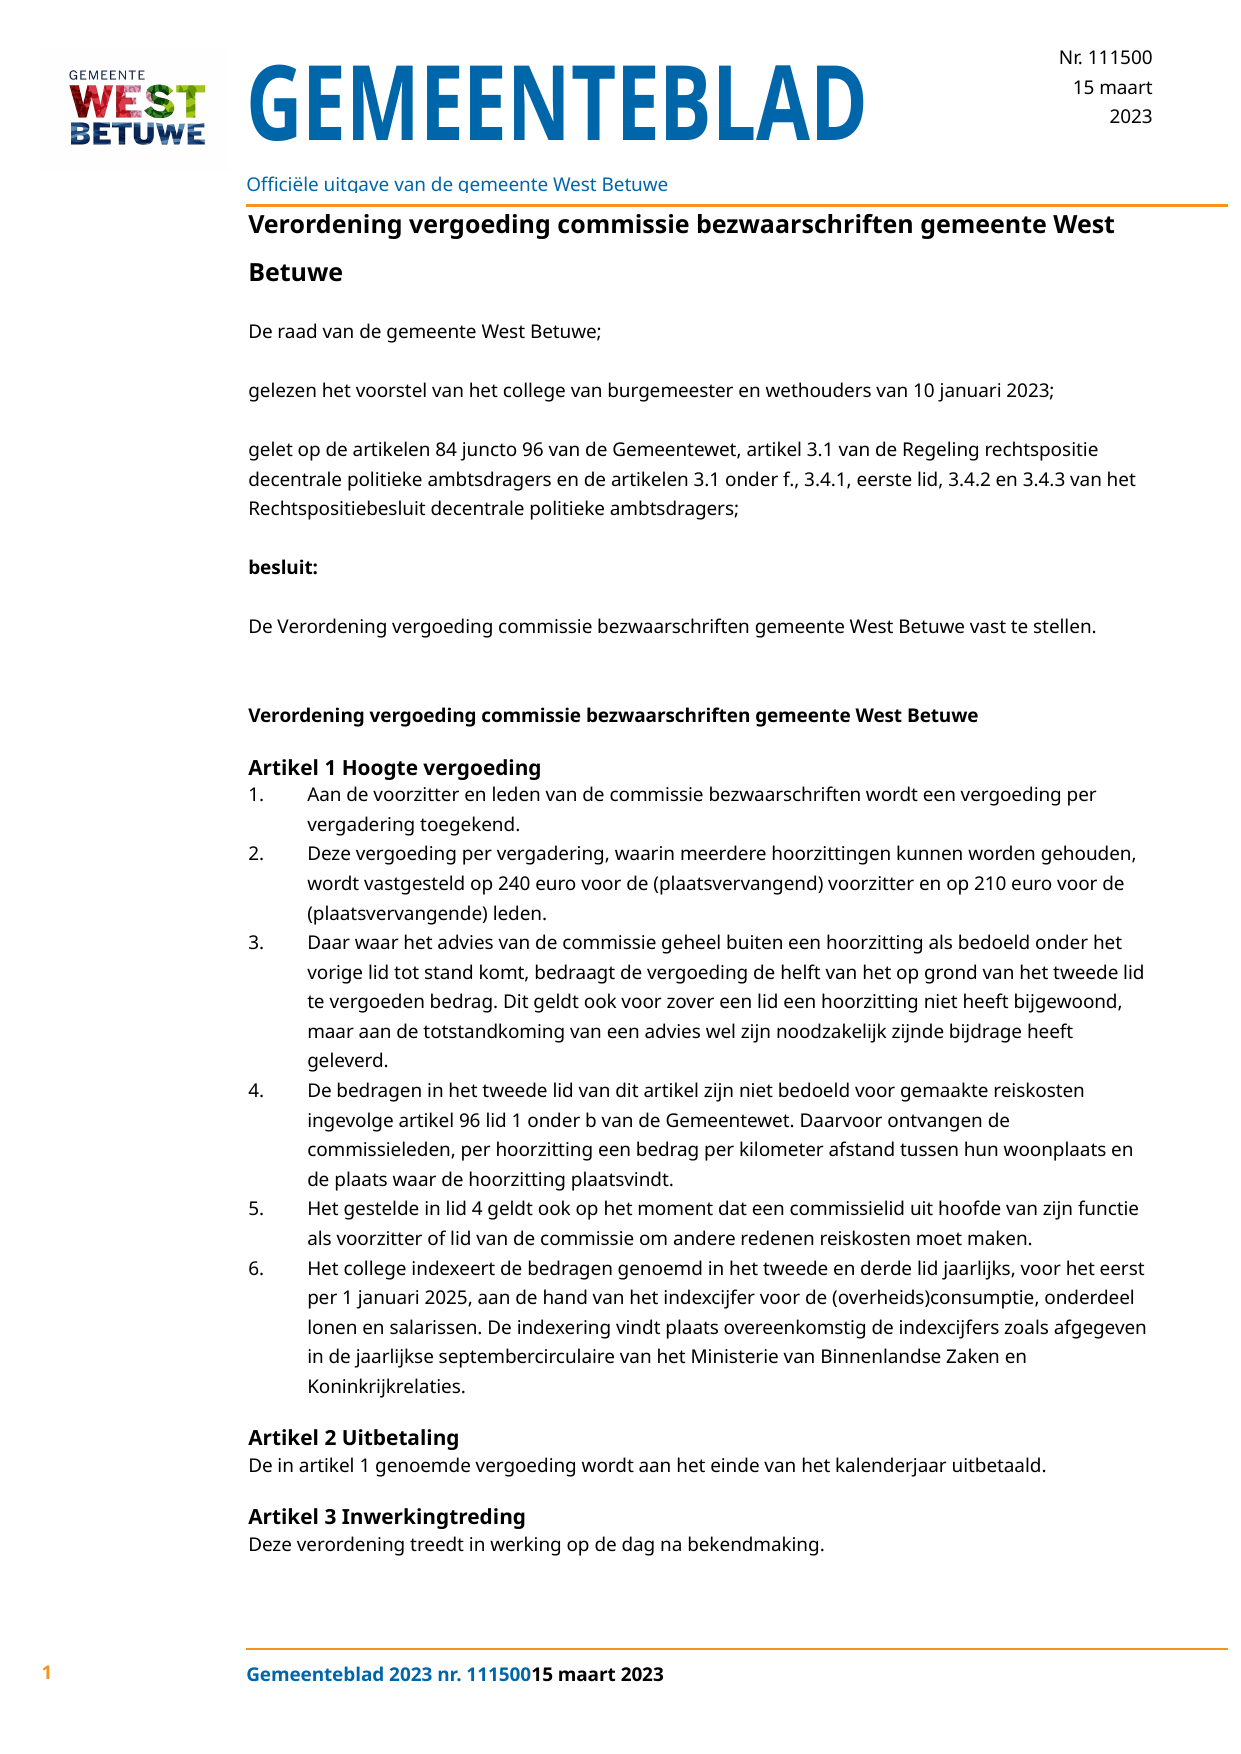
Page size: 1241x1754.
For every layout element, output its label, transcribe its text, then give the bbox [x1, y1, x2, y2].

text De Verordening vergoeding commissie bezwaarschriften gemeente West Betuwe vast te stellen. [248, 614, 1152, 639]
list Deze vergoeding per vergadering, waarin meerdere hoorzittingen kunnen worden gehouden, wordt vastgesteld op 240 euro voor de (plaatsvervangend) voorzitter en op 210 euro voor de (plaatsvervangende) leden. [248, 841, 1152, 925]
text Verordening vergoeding commissie bezwaarschriften gemeente West Betuwe [248, 702, 1152, 728]
text Artikel 1 Hoogte vergoeding [248, 753, 1152, 781]
text gelezen het voorstel van het college van burgemeester en wethouders van 10 januari 2023; [248, 377, 1152, 403]
text Verordening vergoeding commissie bezwaarschriften gemeente West Betuwe [248, 207, 1152, 288]
text De in artikel 1 genoemde vergoeding wordt aan het einde van het kalenderjaar uitbetaald. [248, 1452, 1152, 1478]
text Artikel 3 Inwerkingtreding [248, 1502, 1152, 1531]
text De raad van de gemeente West Betuwe; [248, 318, 1152, 344]
text gelet op de artikelen 84 juncto 96 van de Gemeentewet, artikel 3.1 van de Regeling rechtspositie decentrale politieke ambtsdragers en de artikelen 3.1 onder f., 3.4.1, eerste lid, 3.4.2 en 3.4.3 van het Rechtspositiebesluit decentrale politieke ambtsdragers; [248, 436, 1152, 521]
list Aan de voorzitter en leden van de commissie bezwaarschriften wordt een vergoeding per vergadering toegekend. [248, 781, 1152, 837]
text Artikel 2 Uitbetaling [248, 1423, 1152, 1452]
list De bedragen in het tweede lid van dit artikel zijn niet bedoeld voor gemaakte reiskosten ingevolge artikel 96 lid 1 onder b van de Gemeentewet. Daarvoor ontvangen de commissieleden, per hoorzitting een bedrag per kilometer afstand tussen hun woonplaats en de plaats waar de hoorzitting plaatsvindt. [248, 1077, 1152, 1192]
picture [41, 47, 231, 172]
text besluit: [248, 554, 1152, 580]
list Daar waar het advies van de commissie geheel buiten een hoorzitting als bedoeld onder het vorige lid tot stand komt, bedraagt de vergoeding de helft van het op grond van het tweede lid te vergoeden bedrag. Dit geldt ook voor zover een lid een hoorzitting niet heeft bijgewoond, maar aan de totstandkoming van een advies wel zijn noodzakelijk zijnde bijdrage heeft geleverd. [248, 929, 1152, 1073]
text Deze verordening treedt in werking op de dag na bekendmaking. [248, 1531, 1152, 1556]
list Het gestelde in lid 4 geldt ook op het moment dat een commissielid uit hoofde van zijn functie als voorzitter of lid van de commissie om andere redenen reiskosten moet maken. [248, 1196, 1152, 1251]
list Het college indexeert de bedragen genoemd in het tweede en derde lid jaarlijks, voor het eerst per 1 januari 2025, aan de hand van het indexcijfer voor de (overheids)consumptie, onderdeel lonen en salarissen. De indexering vindt plaats overeenkomstig de indexcijfers zoals afgegeven in de jaarlijkse septembercirculaire van het Ministerie van Binnenlandse Zaken en Koninkrijkrelaties. [248, 1255, 1152, 1399]
